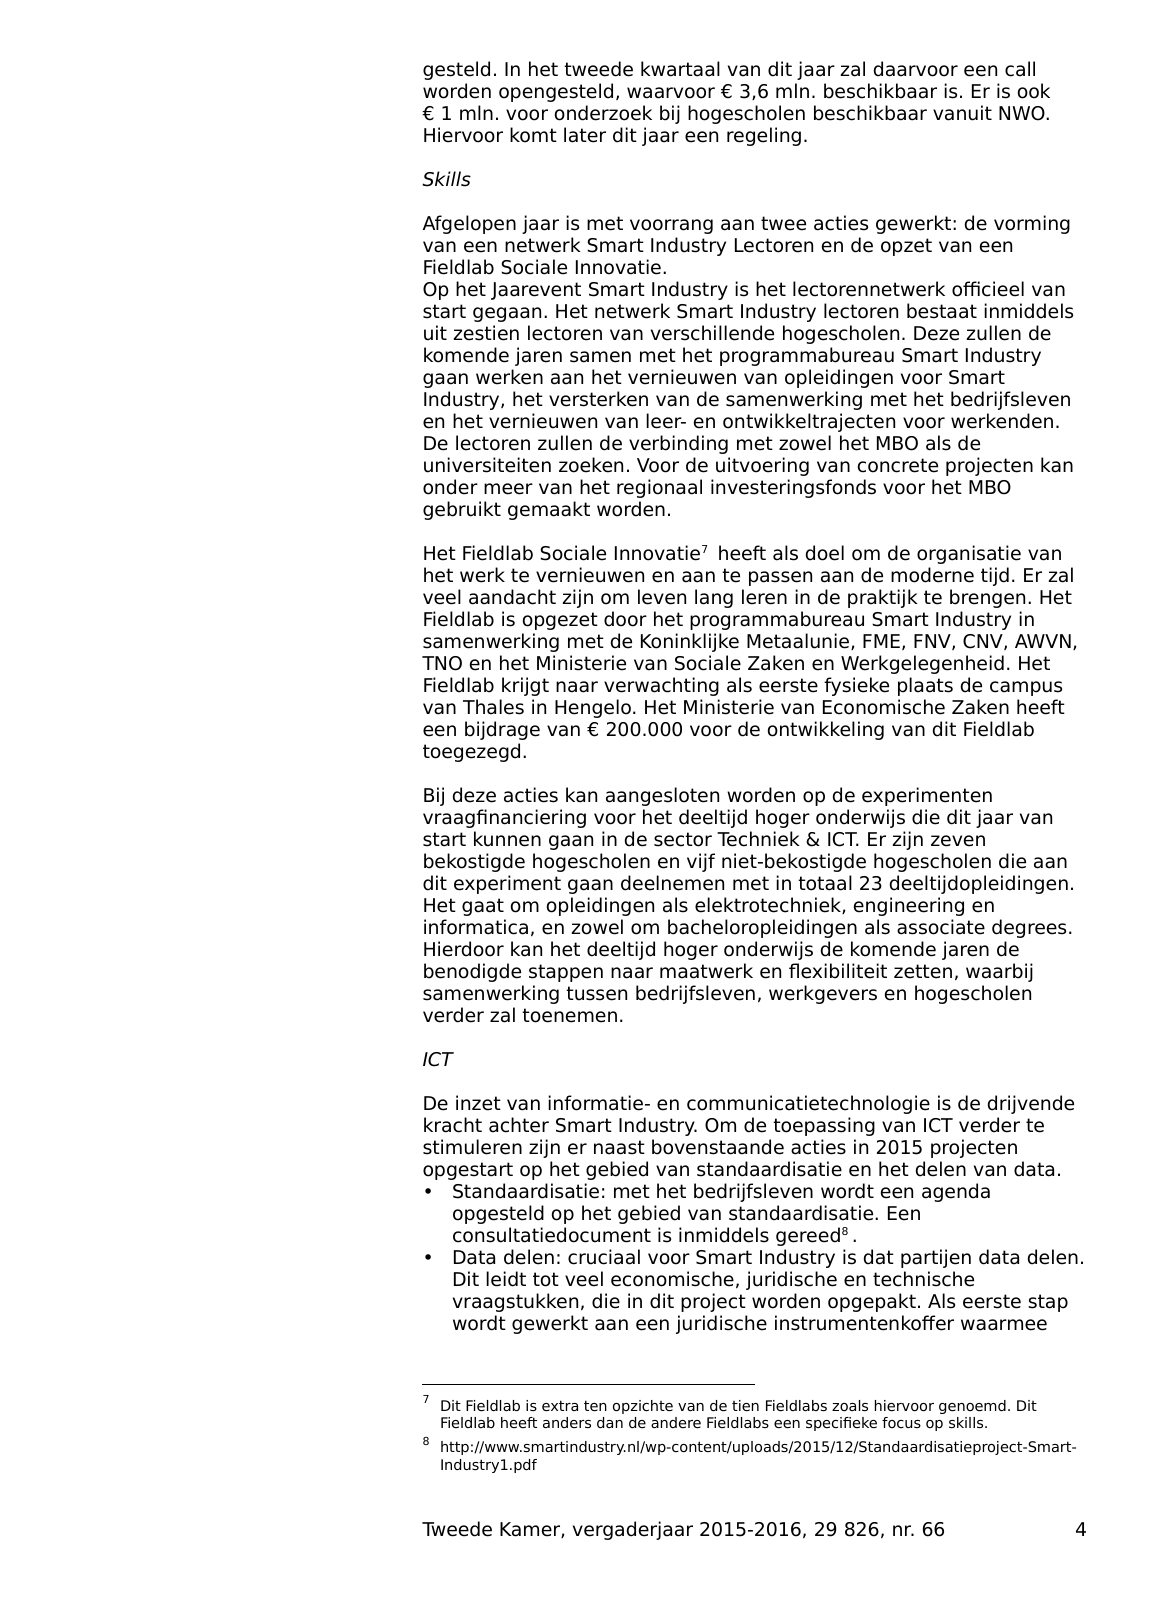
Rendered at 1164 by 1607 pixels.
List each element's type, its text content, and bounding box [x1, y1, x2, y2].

text Dit Fieldlab is extra ten opzichte van de tien Fieldlabs zoals hiervoor genoemd. Dit Fieldlab heeft anders dan de andere Fieldlabs een specifieke focus op skills. [422, 1393, 1087, 1432]
text gesteld. In het tweede kwartaal van dit jaar zal daarvoor een call worden opengesteld, waarvoor € 3,6 mln. beschikbaar is. Er is ook € 1 mln. voor onderzoek bij hogescholen beschikbaar vanuit NWO. Hiervoor komt later dit jaar een regeling. [422, 59, 1087, 147]
text • Standaardisatie: met het bedrijfsleven wordt een agenda opgesteld op het gebied van standaardisatie. Een consultatiedocument is inmiddels gereed. [422, 1181, 1087, 1247]
subtitle Skills [422, 169, 1087, 191]
text Bij deze acties kan aangesloten worden op de experimenten vraagfinanciering voor het deeltijd hoger onderwijs die dit jaar van start kunnen gaan in de sector Techniek & ICT. Er zijn zeven bekostigde hogescholen en vijf niet-bekostigde hogescholen die aan dit experiment gaan deelnemen met in totaal 23 deeltijdopleidingen. Het gaat om opleidingen als elektrotechniek, engineering en informatica, en zowel om bacheloropleidingen als associate degrees. Hierdoor kan het deeltijd hoger onderwijs de komende jaren de benodigde stappen naar maatwerk en flexibiliteit zetten, waarbij samenwerking tussen bedrijfsleven, werkgevers en hogescholen verder zal toenemen. [422, 785, 1087, 1027]
text Het Fieldlab Sociale Innovatie heeft als doel om de organisatie van het werk te vernieuwen en aan te passen aan de moderne tijd. Er zal veel aandacht zijn om leven lang leren in de praktijk te brengen. Het Fieldlab is opgezet door het programmabureau Smart Industry in samenwerking met de Koninklijke Metaalunie, FME, FNV, CNV, AWVN, TNO en het Ministerie van Sociale Zaken en Werkgelegenheid. Het Fieldlab krijgt naar verwachting als eerste fysieke plaats de campus van Thales in Hengelo. Het Ministerie van Economische Zaken heeft een bijdrage van € 200.000 voor de ontwikkeling van dit Fieldlab toegezegd. [422, 543, 1087, 763]
text De inzet van informatie- en communicatietechnologie is de drijvende kracht achter Smart Industry. Om de toepassing van ICT verder te stimuleren zijn er naast bovenstaande acties in 2015 projecten opgestart op het gebied van standaardisatie en het delen van data. [422, 1093, 1087, 1181]
subtitle ICT [422, 1049, 1087, 1071]
text Op het Jaarevent Smart Industry is het lectorennetwerk officieel van start gegaan. Het netwerk Smart Industry lectoren bestaat inmiddels uit zestien lectoren van verschillende hogescholen. Deze zullen de komende jaren samen met het programmabureau Smart Industry gaan werken aan het vernieuwen van opleidingen voor Smart Industry, het versterken van de samenwerking met het bedrijfsleven en het vernieuwen van leer- en ontwikkeltrajecten voor werkenden. De lectoren zullen de verbinding met zowel het MBO als de universiteiten zoeken. Voor de uitvoering van concrete projecten kan onder meer van het regionaal investeringsfonds voor het MBO gebruikt gemaakt worden. [422, 279, 1087, 521]
text Afgelopen jaar is met voorrang aan twee acties gewerkt: de vorming van een netwerk Smart Industry Lectoren en de opzet van een Fieldlab Sociale Innovatie. [422, 213, 1087, 279]
text http://www.smartindustry.nl/wp-content/uploads/2015/12/Standaardisatieproject-Smart-Industry1.pdf [422, 1435, 1087, 1474]
text • Data delen: cruciaal voor Smart Industry is dat partijen data delen. Dit leidt tot veel economische, juridische en technische vraagstukken, die in dit project worden opgepakt. Als eerste stap wordt gewerkt aan een juridische instrumentenkoffer waarmee [422, 1247, 1087, 1335]
